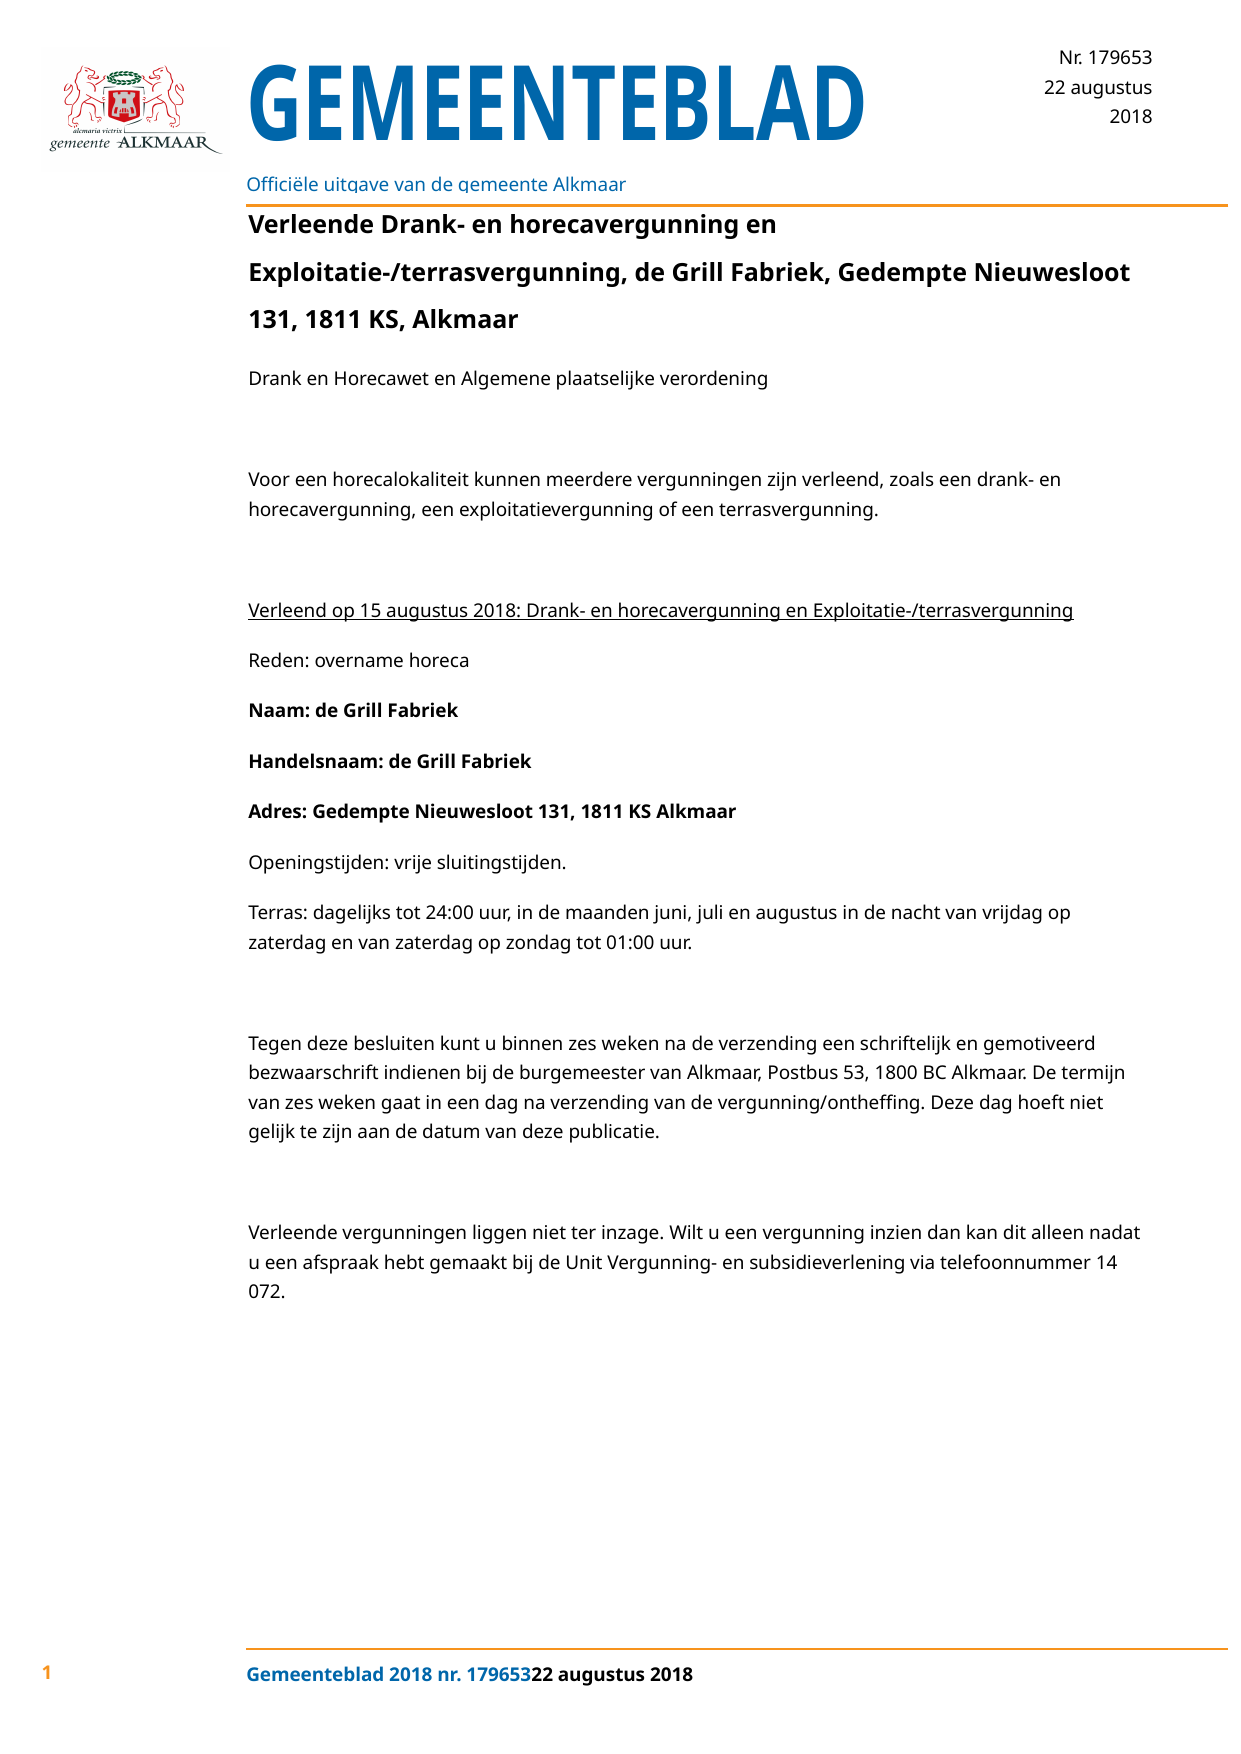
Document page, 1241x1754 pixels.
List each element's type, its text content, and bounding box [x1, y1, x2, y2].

text Drank en Horecawet en Algemene plaatselijke verordening [248, 366, 1152, 391]
text Verleende vergunningen liggen niet ter inzage. Wilt u een vergunning inzien dan kan dit alleen nadat u een afspraak hebt gemaakt bij de Unit Vergunning- en subsidieverlening via telefoonnummer 14 072. [248, 1219, 1152, 1304]
picture [41, 47, 231, 172]
text Verleende Drank- en horecavergunning en Exploitatie-/terrasvergunning, de Grill Fabriek, Gedempte Nieuwesloot 131, 1811 KS, Alkmaar [248, 207, 1152, 336]
text Naam: de Grill Fabriek [248, 698, 1152, 723]
text Tegen deze besluiten kunt u binnen zes weken na de verzending een schriftelijk en gemotiveerd bezwaarschrift indienen bij de burgemeester van Alkmaar, Postbus 53, 1800 BC Alkmaar. De termijn van zes weken gaat in een dag na verzending van de vergunning/ontheffing. Deze dag hoeft niet gelijk te zijn aan de datum van deze publicatie. [248, 1030, 1152, 1144]
text Handelsnaam: de Grill Fabriek [248, 748, 1152, 774]
text Verleend op 15 augustus 2018: Drank- en horecavergunning en Exploitatie-/terrasvergunning [248, 597, 1152, 622]
text Terras: dagelijks tot 24:00 uur, in de maanden juni, juli en augustus in de nacht van vrijdag op zaterdag en van zaterdag op zondag tot 01:00 uur. [248, 899, 1152, 954]
text Voor een horecalokaliteit kunnen meerdere vergunningen zijn verleend, zoals een drank- en horecavergunning, een exploitatievergunning of een terrasvergunning. [248, 466, 1152, 522]
text Adres: Gedempte Nieuwesloot 131, 1811 KS Alkmaar [248, 798, 1152, 824]
text Openingstijden: vrije sluitingstijden. [248, 849, 1152, 874]
text Reden: overname horeca [248, 647, 1152, 673]
